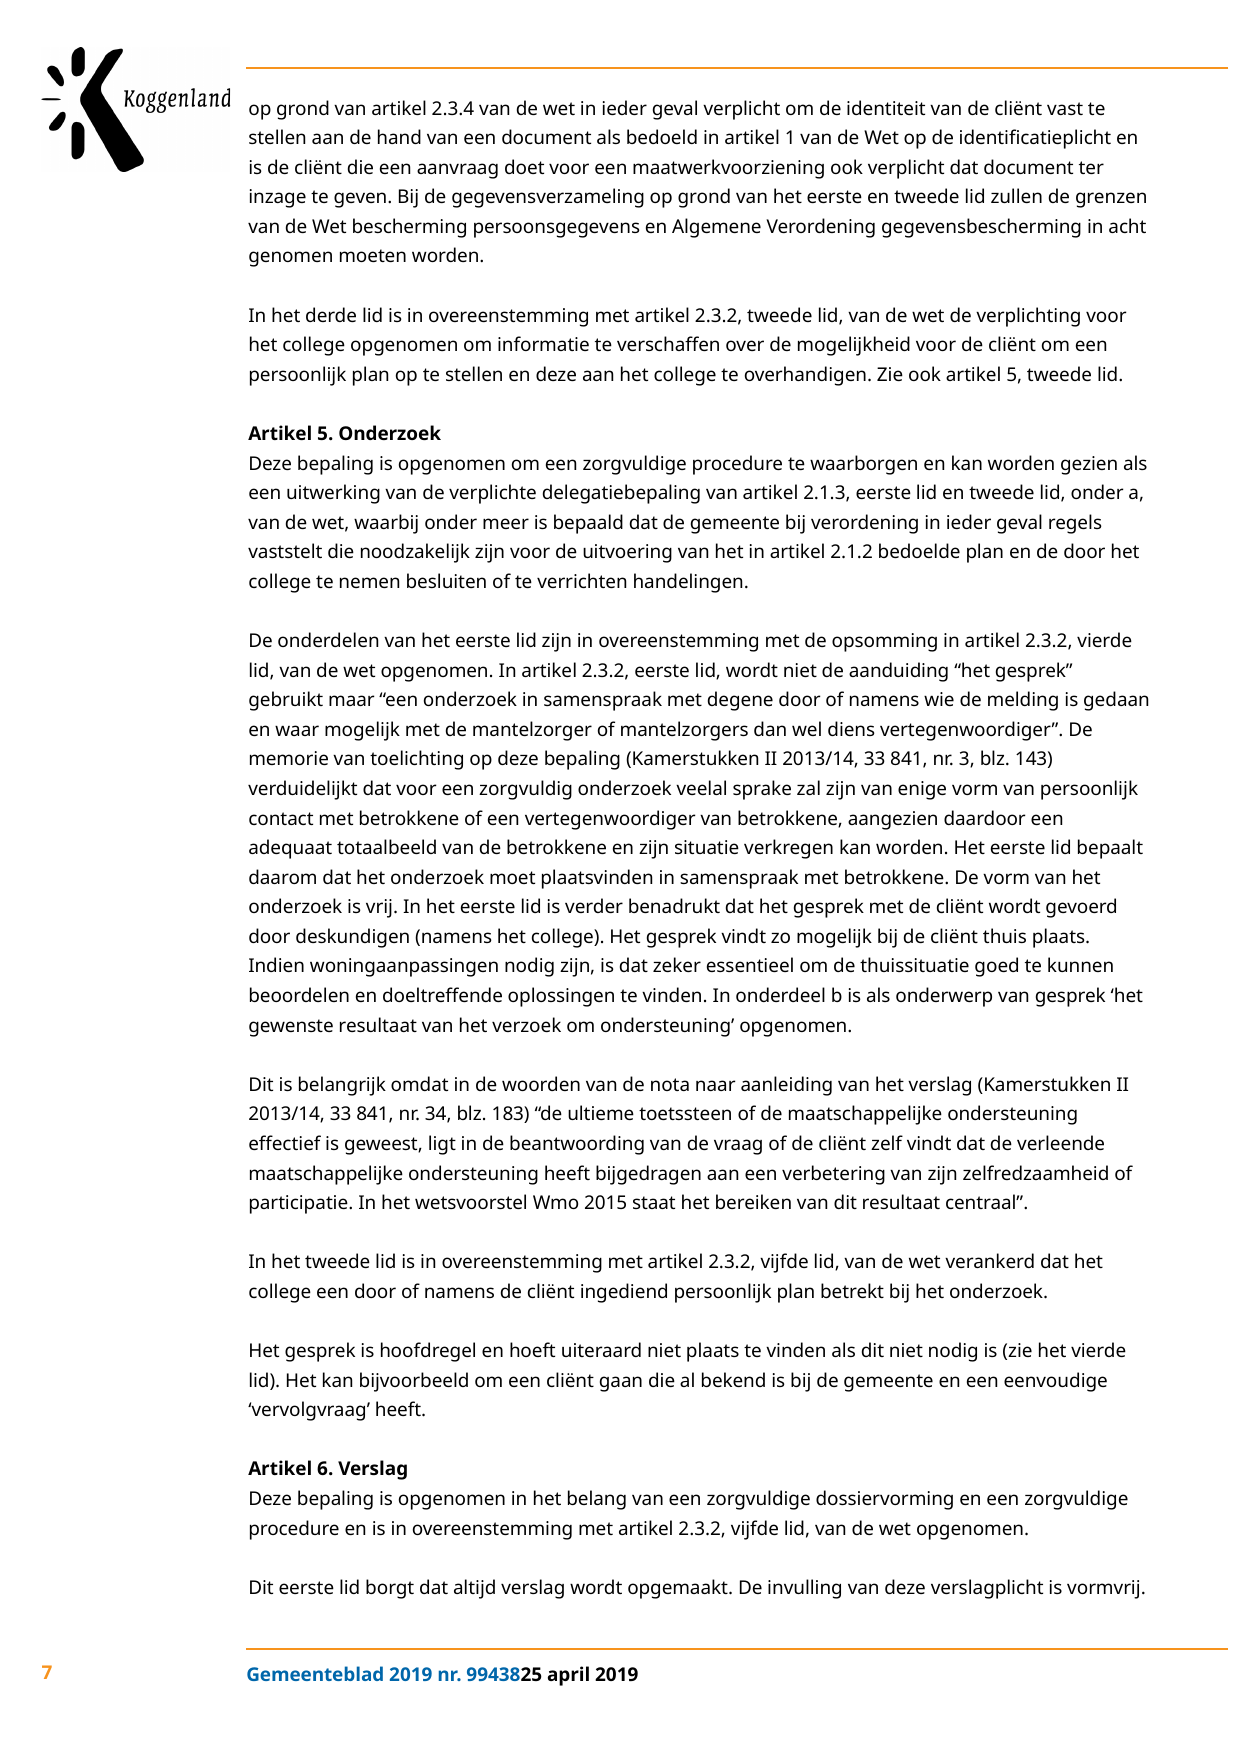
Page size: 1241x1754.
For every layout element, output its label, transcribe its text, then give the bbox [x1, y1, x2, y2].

text Dit is belangrijk omdat in de woorden van de nota naar aanleiding van het verslag (Kamerstukken II 2013/14, 33 841, nr. 34, blz. 183) “de ultieme toetssteen of de maatschappelijke ondersteuning effectief is geweest, ligt in de beantwoording van de vraag of de cliënt zelf vindt dat de verleende maatschappelijke ondersteuning heeft bijgedragen aan een verbetering van zijn zelfredzaamheid of participatie. In het wetsvoorstel Wmo 2015 staat het bereiken van dit resultaat centraal”. [248, 1071, 1152, 1215]
text Artikel 5. Onderzoek [248, 420, 1152, 446]
text Dit eerste lid borgt dat altijd verslag wordt opgemaakt. De invulling van deze verslagplicht is vormvrij. [248, 1574, 1152, 1600]
picture [41, 47, 231, 172]
text In het tweede lid is in overeenstemming met artikel 2.3.2, vijfde lid, van de wet verankerd dat het college een door of namens de cliënt ingediend persoonlijk plan betrekt bij het onderzoek. [248, 1248, 1152, 1304]
text Artikel 6. Verslag [248, 1456, 1152, 1481]
text Het gesprek is hoofdregel en hoeft uiteraard niet plaats te vinden als dit niet nodig is (zie het vierde lid). Het kan bijvoorbeeld om een cliënt gaan die al bekend is bij de gemeente en een eenvoudige ‘vervolgvraag’ heeft. [248, 1337, 1152, 1422]
text In het derde lid is in overeenstemming met artikel 2.3.2, tweede lid, van de wet de verplichting voor het college opgenomen om informatie te verschaffen over de mogelijkheid voor de cliënt om een persoonlijk plan op te stellen en deze aan het college te overhandigen. Zie ook artikel 5, tweede lid. [248, 302, 1152, 387]
text De onderdelen van het eerste lid zijn in overeenstemming met de opsomming in artikel 2.3.2, vierde lid, van de wet opgenomen. In artikel 2.3.2, eerste lid, wordt niet de aanduiding “het gesprek” gebruikt maar “een onderzoek in samenspraak met degene door of namens wie de melding is gedaan en waar mogelijk met de mantelzorger of mantelzorgers dan wel diens vertegenwoordiger”. De memorie van toelichting op deze bepaling (Kamerstukken II 2013/14, 33 841, nr. 3, blz. 143) verduidelijkt dat voor een zorgvuldig onderzoek veelal sprake zal zijn van enige vorm van persoonlijk contact met betrokkene of een vertegenwoordiger van betrokkene, aangezien daardoor een adequaat totaalbeeld van de betrokkene en zijn situatie verkregen kan worden. Het eerste lid bepaalt daarom dat het onderzoek moet plaatsvinden in samenspraak met betrokkene. De vorm van het onderzoek is vrij. In het eerste lid is verder benadrukt dat het gesprek met de cliënt wordt gevoerd door deskundigen (namens het college). Het gesprek vindt zo mogelijk bij de cliënt thuis plaats. Indien woningaanpassingen nodig zijn, is dat zeker essentieel om de thuissituatie goed te kunnen beoordelen en doeltreffende oplossingen te vinden. In onderdeel b is als onderwerp van gesprek ‘het gewenste resultaat van het verzoek om ondersteuning’ opgenomen. [248, 627, 1152, 1038]
text op grond van artikel 2.3.4 van de wet in ieder geval verplicht om de identiteit van de cliënt vast te stellen aan de hand van een document als bedoeld in artikel 1 van de Wet op de identificatieplicht en is de cliënt die een aanvraag doet voor een maatwerkvoorziening ook verplicht dat document ter inzage te geven. Bij de gegevensverzameling op grond van het eerste en tweede lid zullen de grenzen van de Wet bescherming persoonsgegevens en Algemene Verordening gegevensbescherming in acht genomen moeten worden. [248, 95, 1152, 268]
text Deze bepaling is opgenomen om een zorgvuldige procedure te waarborgen en kan worden gezien als een uitwerking van de verplichte delegatiebepaling van artikel 2.1.3, eerste lid en tweede lid, onder a, van de wet, waarbij onder meer is bepaald dat de gemeente bij verordening in ieder geval regels vaststelt die noodzakelijk zijn voor de uitvoering van het in artikel 2.1.2 bedoelde plan en de door het college te nemen besluiten of te verrichten handelingen. [248, 450, 1152, 594]
text Deze bepaling is opgenomen in het belang van een zorgvuldige dossiervorming en een zorgvuldige procedure en is in overeenstemming met artikel 2.3.2, vijfde lid, van de wet opgenomen. [248, 1485, 1152, 1541]
